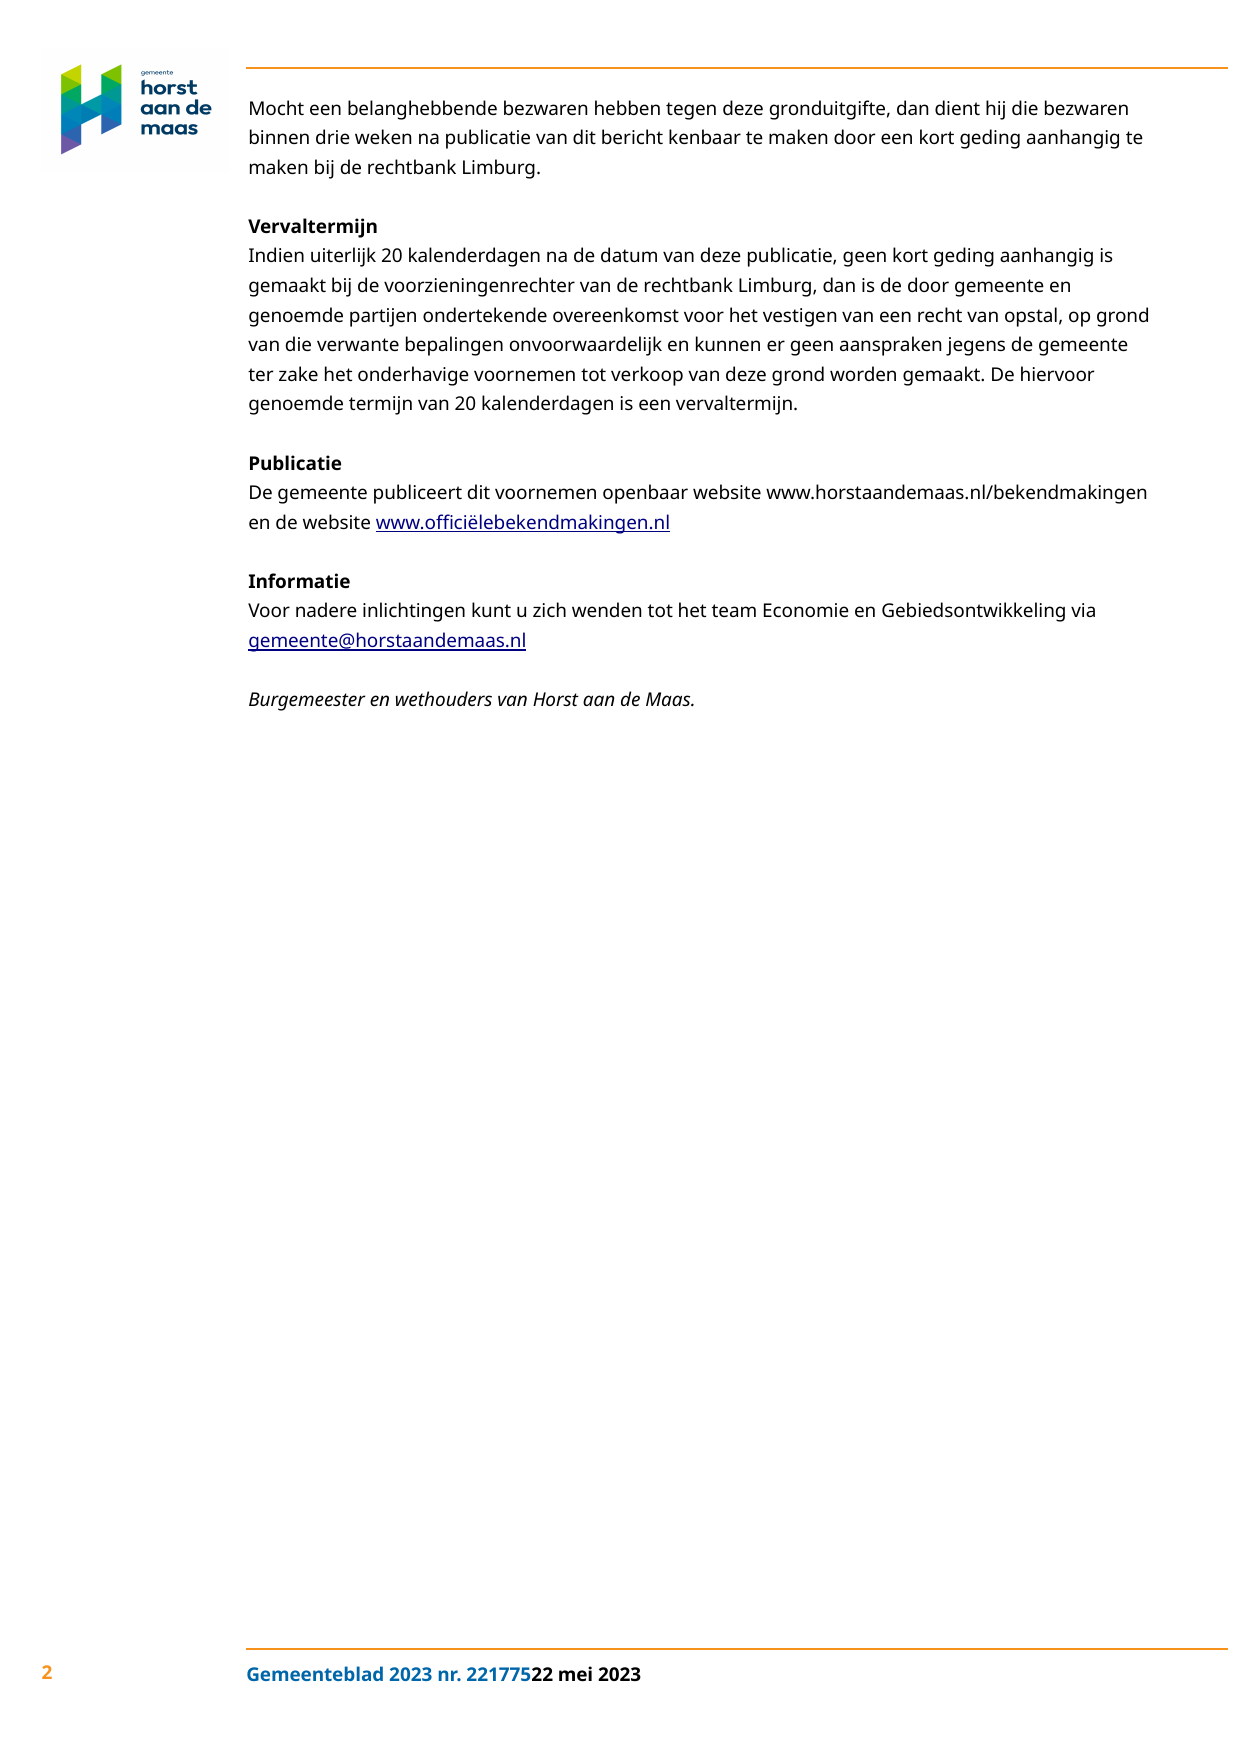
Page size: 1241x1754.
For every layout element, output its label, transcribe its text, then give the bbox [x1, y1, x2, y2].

text Informatie [248, 568, 1152, 594]
text De gemeente publiceert dit voornemen openbaar website www.horstaandemaas.nl/bekendmakingen en de website www.officiëlebekendmakingen.nl [248, 479, 1152, 535]
text Vervaltermijn [248, 213, 1152, 239]
text Burgemeester en wethouders van Horst aan de Maas. [248, 686, 1152, 712]
text Mocht een belanghebbende bezwaren hebben tegen deze gronduitgifte, dan dient hij die bezwaren binnen drie weken na publicatie van dit bericht kenbaar te maken door een kort geding aanhangig te maken bij de rechtbank Limburg. [248, 95, 1152, 180]
picture [41, 47, 231, 172]
text Publicatie [248, 450, 1152, 476]
text Voor nadere inlichtingen kunt u zich wenden tot het team Economie en Gebiedsontwikkeling via gemeente@horstaandemaas.nl [248, 598, 1152, 653]
text Indien uiterlijk 20 kalenderdagen na de datum van deze publicatie, geen kort geding aanhangig is gemaakt bij de voorzieningenrechter van de rechtbank Limburg, dan is de door gemeente en genoemde partijen ondertekende overeenkomst voor het vestigen van een recht van opstal, op grond van die verwante bepalingen onvoorwaardelijk en kunnen er geen aanspraken jegens de gemeente ter zake het onderhavige voornemen tot verkoop van deze grond worden gemaakt. De hiervoor genoemde termijn van 20 kalenderdagen is een vervaltermijn. [248, 243, 1152, 416]
